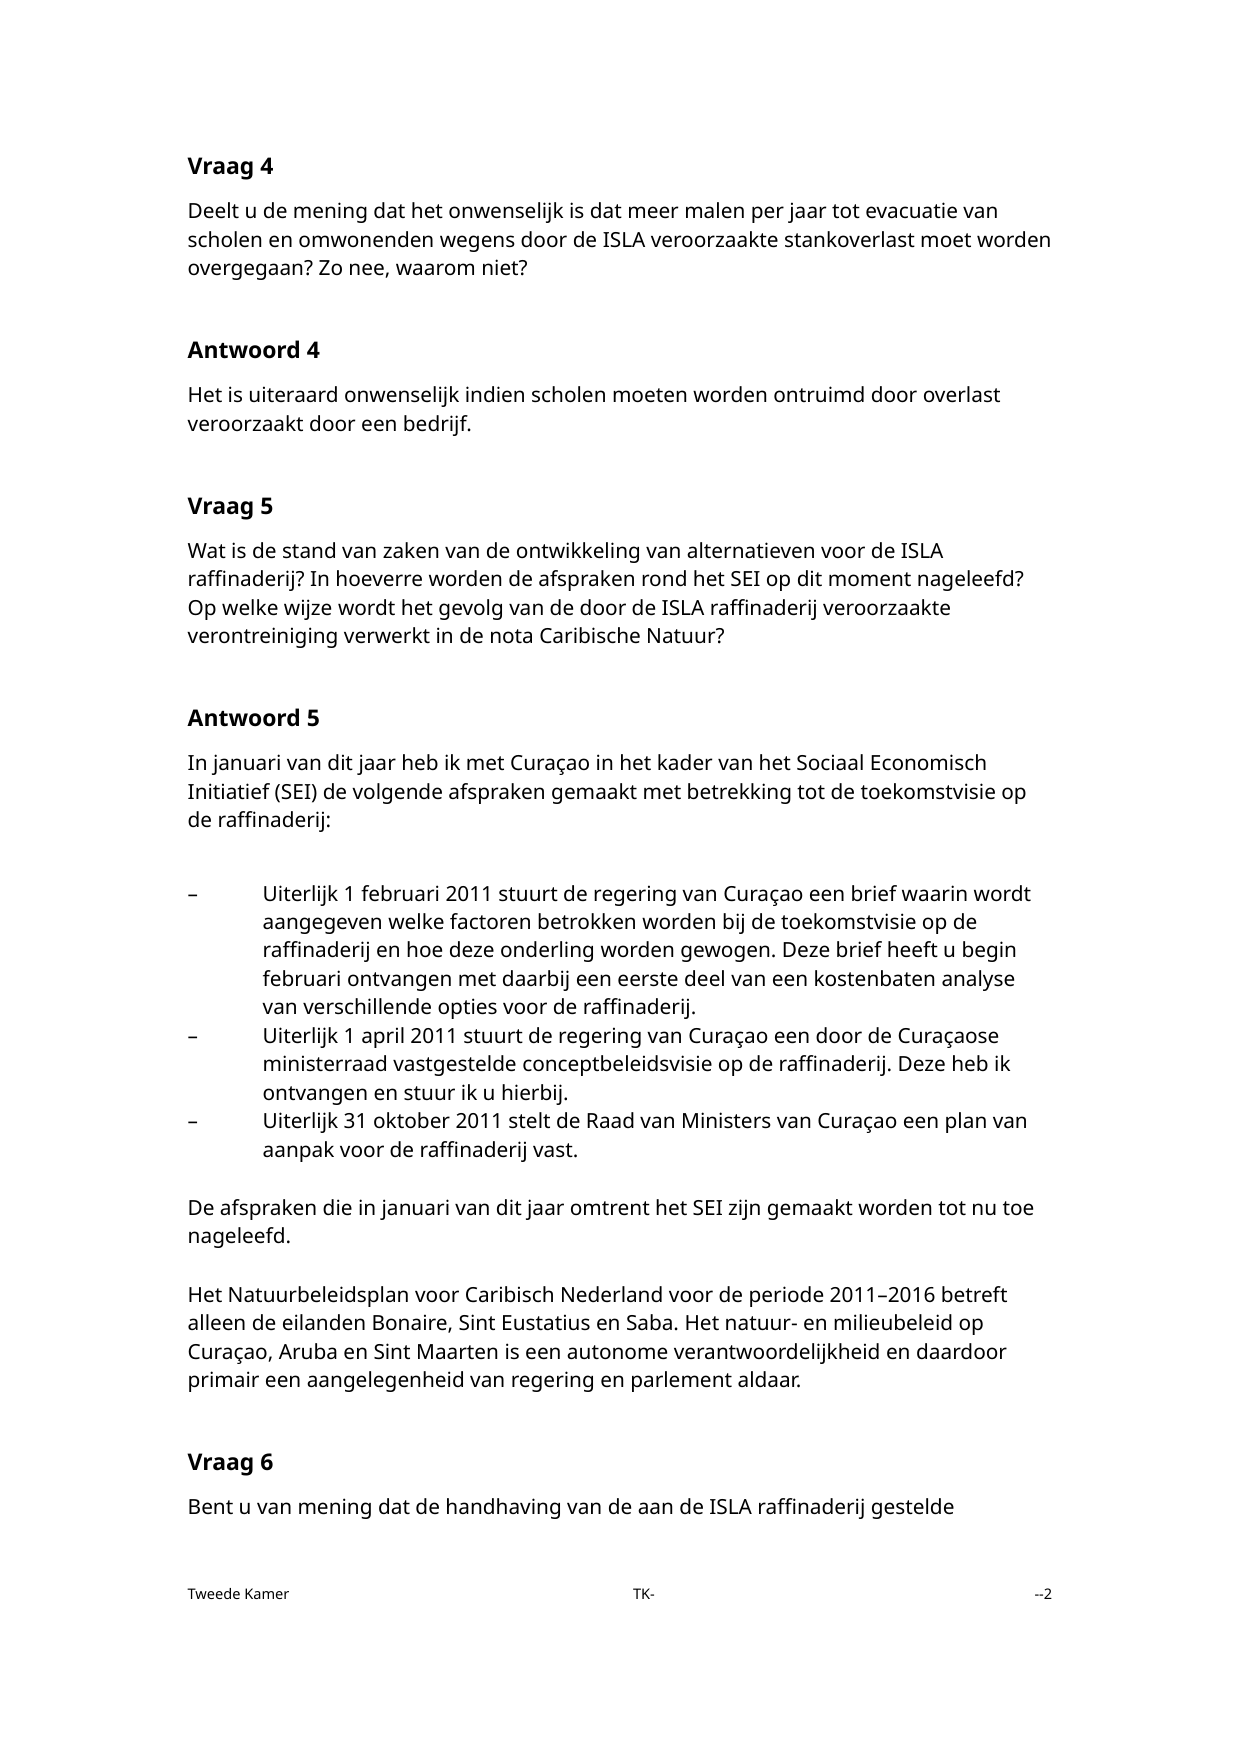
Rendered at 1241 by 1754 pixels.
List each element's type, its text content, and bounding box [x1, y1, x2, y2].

subtitle Vraag 5 [187, 490, 1053, 521]
text De afspraken die in januari van dit jaar omtrent het SEI zijn gemaakt worden tot nu toe nageleefd. [187, 1193, 1053, 1250]
list Uiterlijk 1 februari 2011 stuurt de regering van Curaçao een brief waarin wordt aangegeven welke factoren betrokken worden bij de toekomstvisie op de raffinaderij en hoe deze onderling worden gewogen. Deze brief heeft u begin februari ontvangen met daarbij een eerste deel van een kostenbaten analyse van verschillende opties voor de raffinaderij. [187, 879, 1053, 1021]
subtitle Antwoord 4 [187, 334, 1053, 365]
text Bent u van mening dat de handhaving van de aan de ISLA raffinaderij gestelde [187, 1492, 1053, 1521]
text In januari van dit jaar heb ik met Curaçao in het kader van het Sociaal Economisch Initiatief (SEI) de volgende afspraken gemaakt met betrekking tot de toekomstvisie op de raffinaderij: [187, 748, 1053, 834]
text Deelt u de mening dat het onwenselijk is dat meer malen per jaar tot evacuatie van scholen en omwonenden wegens door de ISLA veroorzaakte stankoverlast moet worden overgegaan? Zo nee, waarom niet? [187, 196, 1053, 282]
list Uiterlijk 31 oktober 2011 stelt de Raad van Ministers van Curaçao een plan van aanpak voor de raffinaderij vast. [187, 1106, 1053, 1163]
list Uiterlijk 1 april 2011 stuurt de regering van Curaçao een door de Curaçaose ministerraad vastgestelde conceptbeleidsvisie op de raffinaderij. Deze heb ik ontvangen en stuur ik u hierbij. [187, 1021, 1053, 1106]
subtitle Vraag 4 [187, 150, 1053, 181]
text Wat is de stand van zaken van de ontwikkeling van alternatieven voor de ISLA raffinaderij? In hoeverre worden de afspraken rond het SEI op dit moment nageleefd? Op welke wijze wordt het gevolg van de door de ISLA raffinaderij veroorzaakte verontreiniging verwerkt in de nota Caribische Natuur? [187, 536, 1053, 650]
subtitle Antwoord 5 [187, 702, 1053, 733]
subtitle Vraag 6 [187, 1446, 1053, 1477]
text Het Natuurbeleidsplan voor Caribisch Nederland voor de periode 2011–2016 betreft alleen de eilanden Bonaire, Sint Eustatius en Saba. Het natuur- en milieubeleid op Curaçao, Aruba en Sint Maarten is een autonome verantwoordelijkheid en daardoor primair een aangelegenheid van regering en parlement aldaar. [187, 1280, 1053, 1394]
text Het is uiteraard onwenselijk indien scholen moeten worden ontruimd door overlast veroorzaakt door een bedrijf. [187, 380, 1053, 437]
